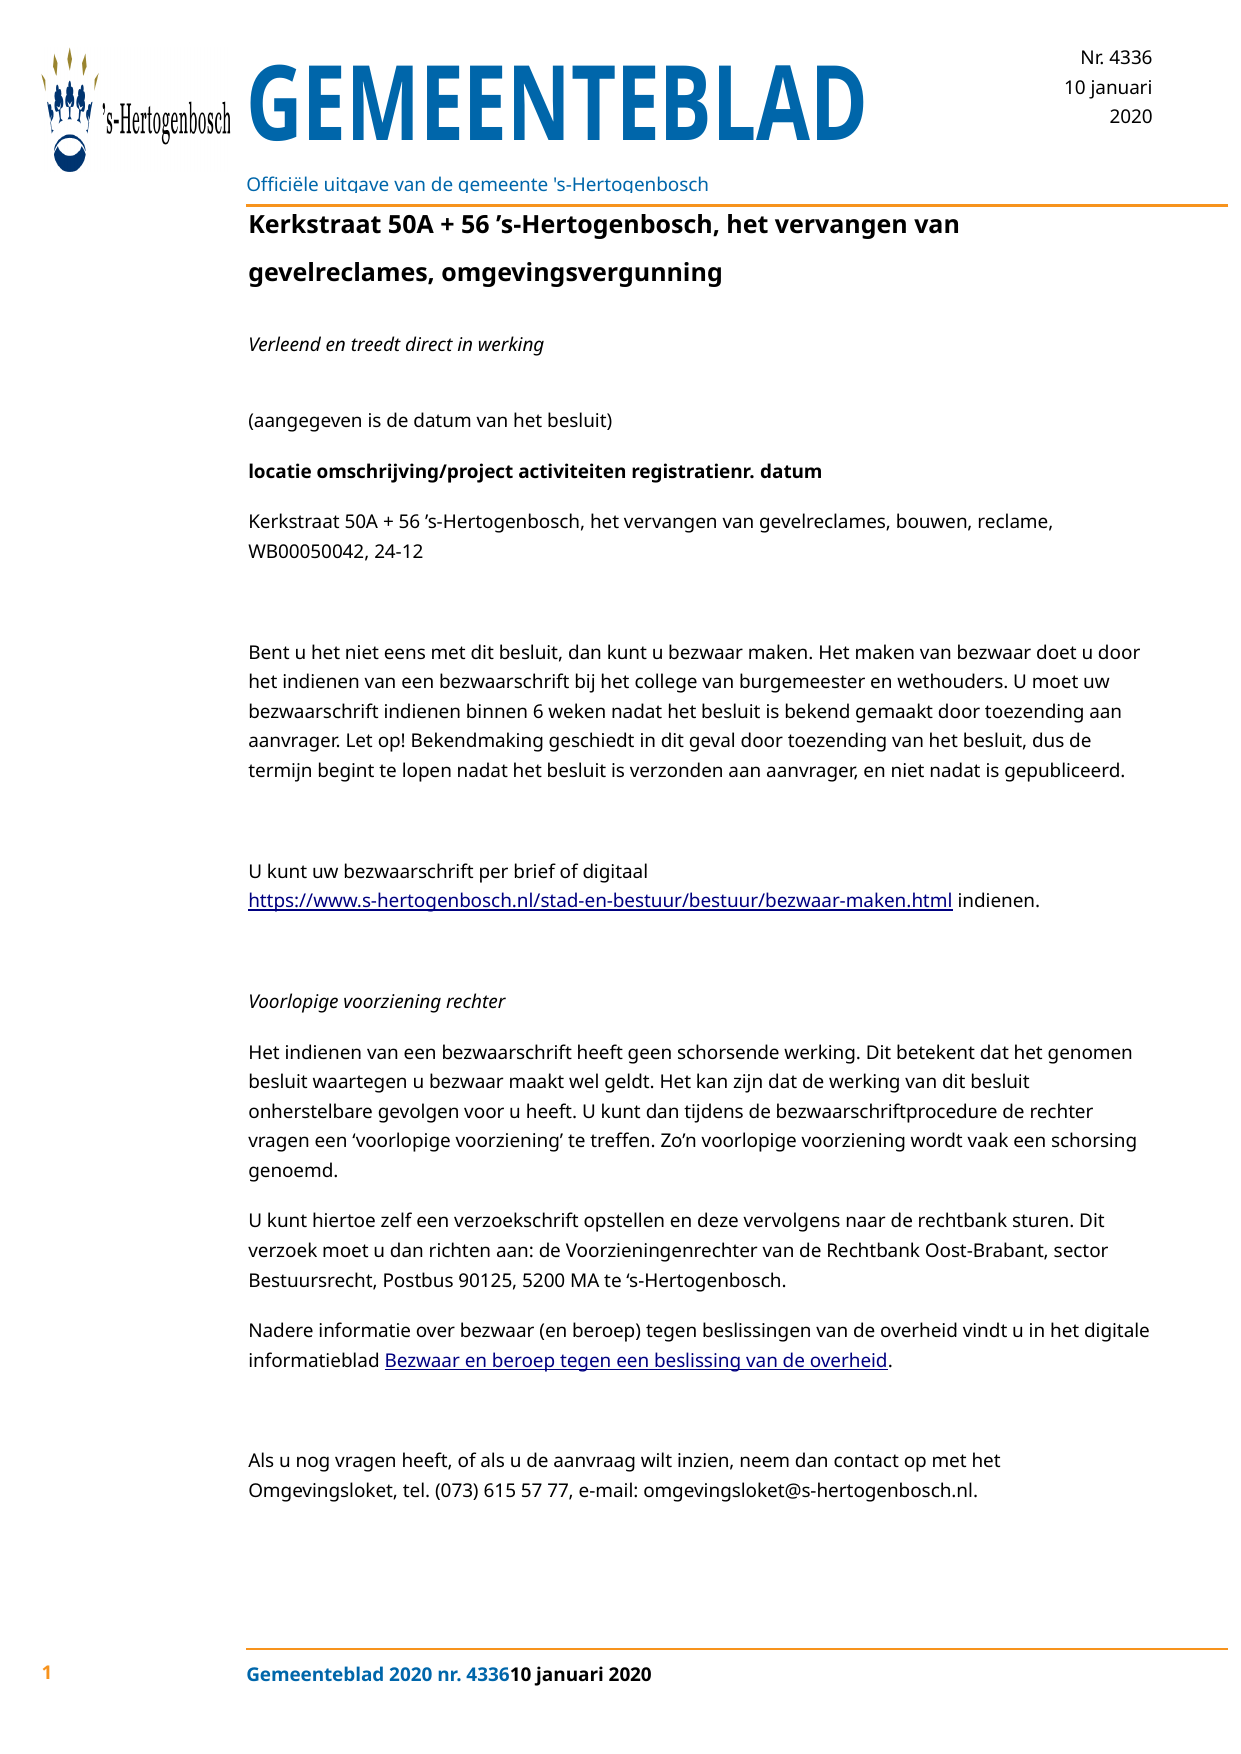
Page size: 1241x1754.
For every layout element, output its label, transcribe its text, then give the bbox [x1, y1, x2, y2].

text Nadere informatie over bezwaar (en beroep) tegen beslissingen van de overheid vindt u in het digitale informatieblad Bezwaar en beroep tegen een beslissing van de overheid. [248, 1317, 1152, 1372]
text Verleend en treedt direct in werking [248, 331, 1152, 357]
text Het indienen van een bezwaarschrift heeft geen schorsende werking. Dit betekent dat het genomen besluit waartegen u bezwaar maakt wel geldt. Het kan zijn dat de werking van dit besluit onherstelbare gevolgen voor u heeft. U kunt dan tijdens de bezwaarschriftprocedure de rechter vragen een ‘voorlopige voorziening’ te treffen. Zo’n voorlopige voorziening wordt vaak een schorsing genoemd. [248, 1039, 1152, 1183]
text (aangegeven is de datum van het besluit) [248, 408, 1152, 433]
text U kunt uw bezwaarschrift per brief of digitaal https://www.s-hertogenbosch.nl/stad-en-bestuur/bestuur/bezwaar-maken.html indienen. [248, 858, 1152, 913]
text Voorlopige voorziening rechter [248, 988, 1152, 1014]
picture [41, 47, 231, 172]
text U kunt hiertoe zelf een verzoekschrift opstellen en deze vervolgens naar de rechtbank sturen. Dit verzoek moet u dan richten aan: de Voorzieningenrechter van de Rechtbank Oost-Brabant, sector Bestuursrecht, Postbus 90125, 5200 MA te ‘s-Hertogenbosch. [248, 1208, 1152, 1292]
text Kerkstraat 50A + 56 ’s-Hertogenbosch, het vervangen van gevelreclames, bouwen, reclame, WB00050042, 24-12 [248, 508, 1152, 564]
text Bent u het niet eens met dit besluit, dan kunt u bezwaar maken. Het maken van bezwaar doet u door het indienen van een bezwaarschrift bij het college van burgemeester en wethouders. U moet uw bezwaarschrift indienen binnen 6 weken nadat het besluit is bekend gemaakt door toezending aan aanvrager. Let op! Bekendmaking geschiedt in dit geval door toezending van het besluit, dus de termijn begint te lopen nadat het besluit is verzonden aan aanvrager, en niet nadat is gepubliceerd. [248, 639, 1152, 783]
text Kerkstraat 50A + 56 ’s-Hertogenbosch, het vervangen van gevelreclames, omgevingsvergunning [248, 207, 1152, 288]
text locatie omschrijving/project activiteiten registratienr. datum [248, 458, 1152, 484]
text Als u nog vragen heeft, of als u de aanvraag wilt inzien, neem dan contact op met het Omgevingsloket, tel. (073) 615 57 77, e-mail: omgevingsloket@s-hertogenbosch.nl. [248, 1448, 1152, 1503]
